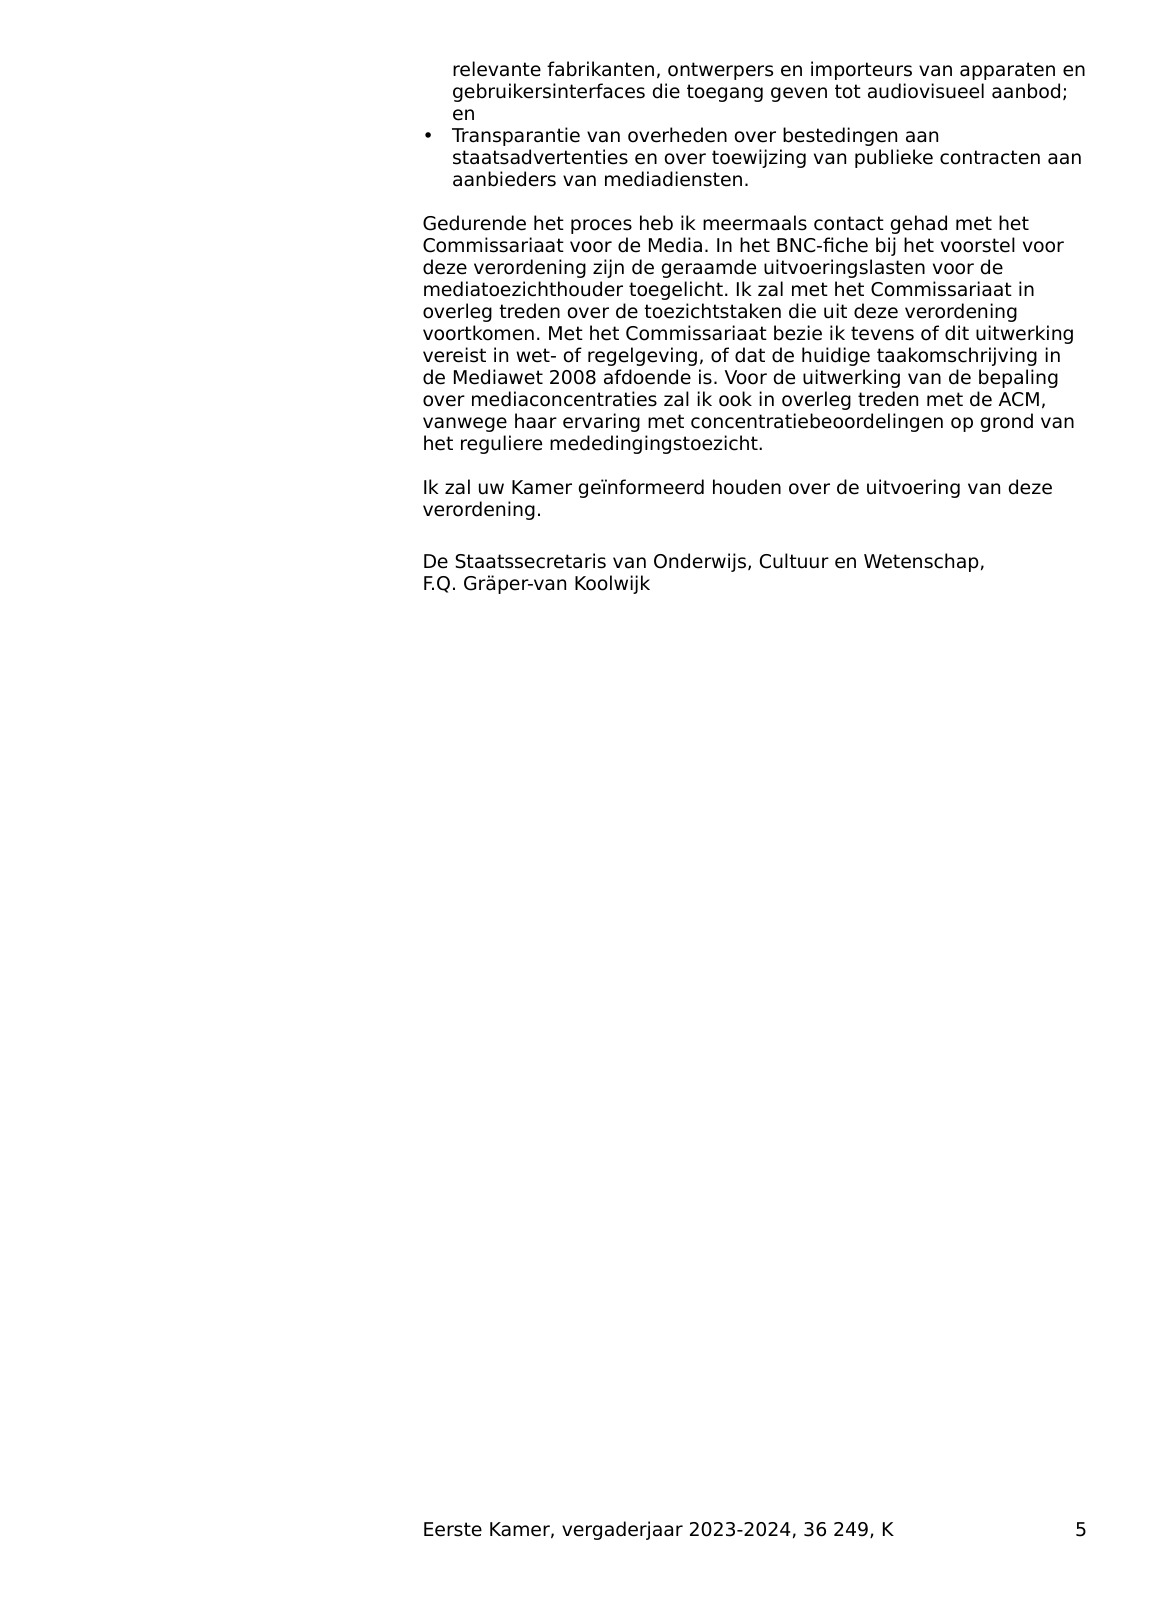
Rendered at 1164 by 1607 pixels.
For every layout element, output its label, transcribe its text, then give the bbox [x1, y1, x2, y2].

text Ik zal uw Kamer geïnformeerd houden over de uitvoering van deze verordening. [422, 477, 1087, 521]
text Gedurende het proces heb ik meermaals contact gehad met het Commissariaat voor de Media. In het BNC-fiche bij het voorstel voor deze verordening zijn de geraamde uitvoeringslasten voor de mediatoezichthouder toegelicht. Ik zal met het Commissariaat in overleg treden over de toezichtstaken die uit deze verordening voortkomen. Met het Commissariaat bezie ik tevens of dit uitwerking vereist in wet- of regelgeving, of dat de huidige taakomschrijving in de Mediawet 2008 afdoende is. Voor de uitwerking van de bepaling over mediaconcentraties zal ik ook in overleg treden met de ACM, vanwege haar ervaring met concentratiebeoordelingen op grond van het reguliere mededingingstoezicht. [422, 213, 1087, 455]
text • Transparantie van overheden over bestedingen aan staatsadvertenties en over toewijzing van publieke contracten aan aanbieders van mediadiensten. [422, 125, 1087, 191]
text De Staatssecretaris van Onderwijs, Cultuur en Wetenschap, F.Q. Gräper-van Koolwijk [422, 551, 1087, 595]
text relevante fabrikanten, ontwerpers en importeurs van apparaten en gebruikersinterfaces die toegang geven tot audiovisueel aanbod; en [422, 59, 1087, 125]
